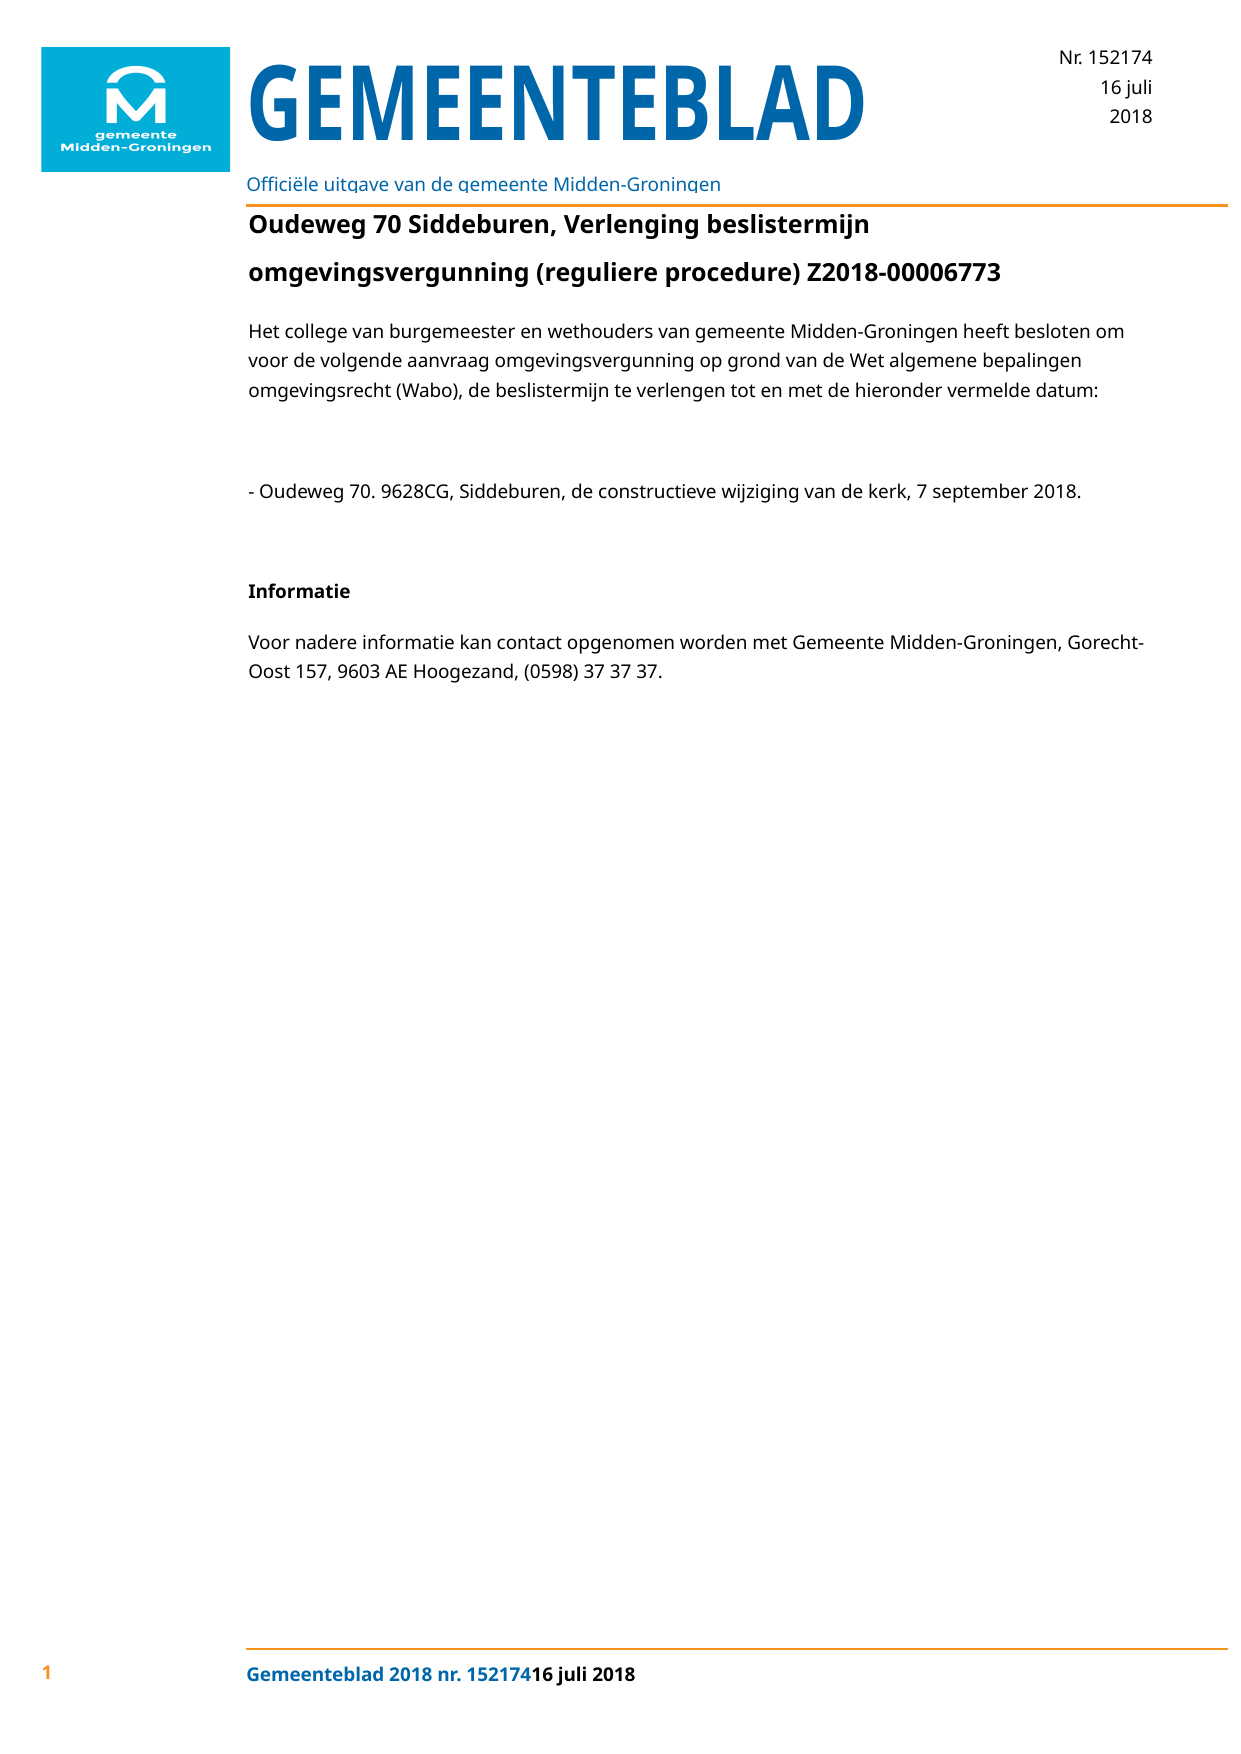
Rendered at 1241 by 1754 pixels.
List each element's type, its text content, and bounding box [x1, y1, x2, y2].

text Informatie [248, 579, 1152, 604]
text Het college van burgemeester en wethouders van gemeente Midden-Groningen heeft besloten om voor de volgende aanvraag omgevingsvergunning op grond van de Wet algemene bepalingen omgevingsrecht (Wabo), de beslistermijn te verlengen tot en met de hieronder vermelde datum: [248, 318, 1152, 403]
text Oudeweg 70 Siddeburen, Verlenging beslistermijn omgevingsvergunning (reguliere procedure) Z2018-00006773 [248, 207, 1152, 288]
picture [184, 146, 190, 153]
text Voor nadere informatie kan contact opgenomen worden met Gemeente Midden-Groningen, Gorecht-Oost 157, 9603 AE Hoogezand, (0598) 37 37 37. [248, 629, 1152, 684]
text - Oudeweg 70. 9628CG, Siddeburen, de constructieve wijziging van de kerk, 7 september 2018. [248, 478, 1152, 504]
picture [107, 89, 165, 122]
picture [108, 66, 164, 82]
